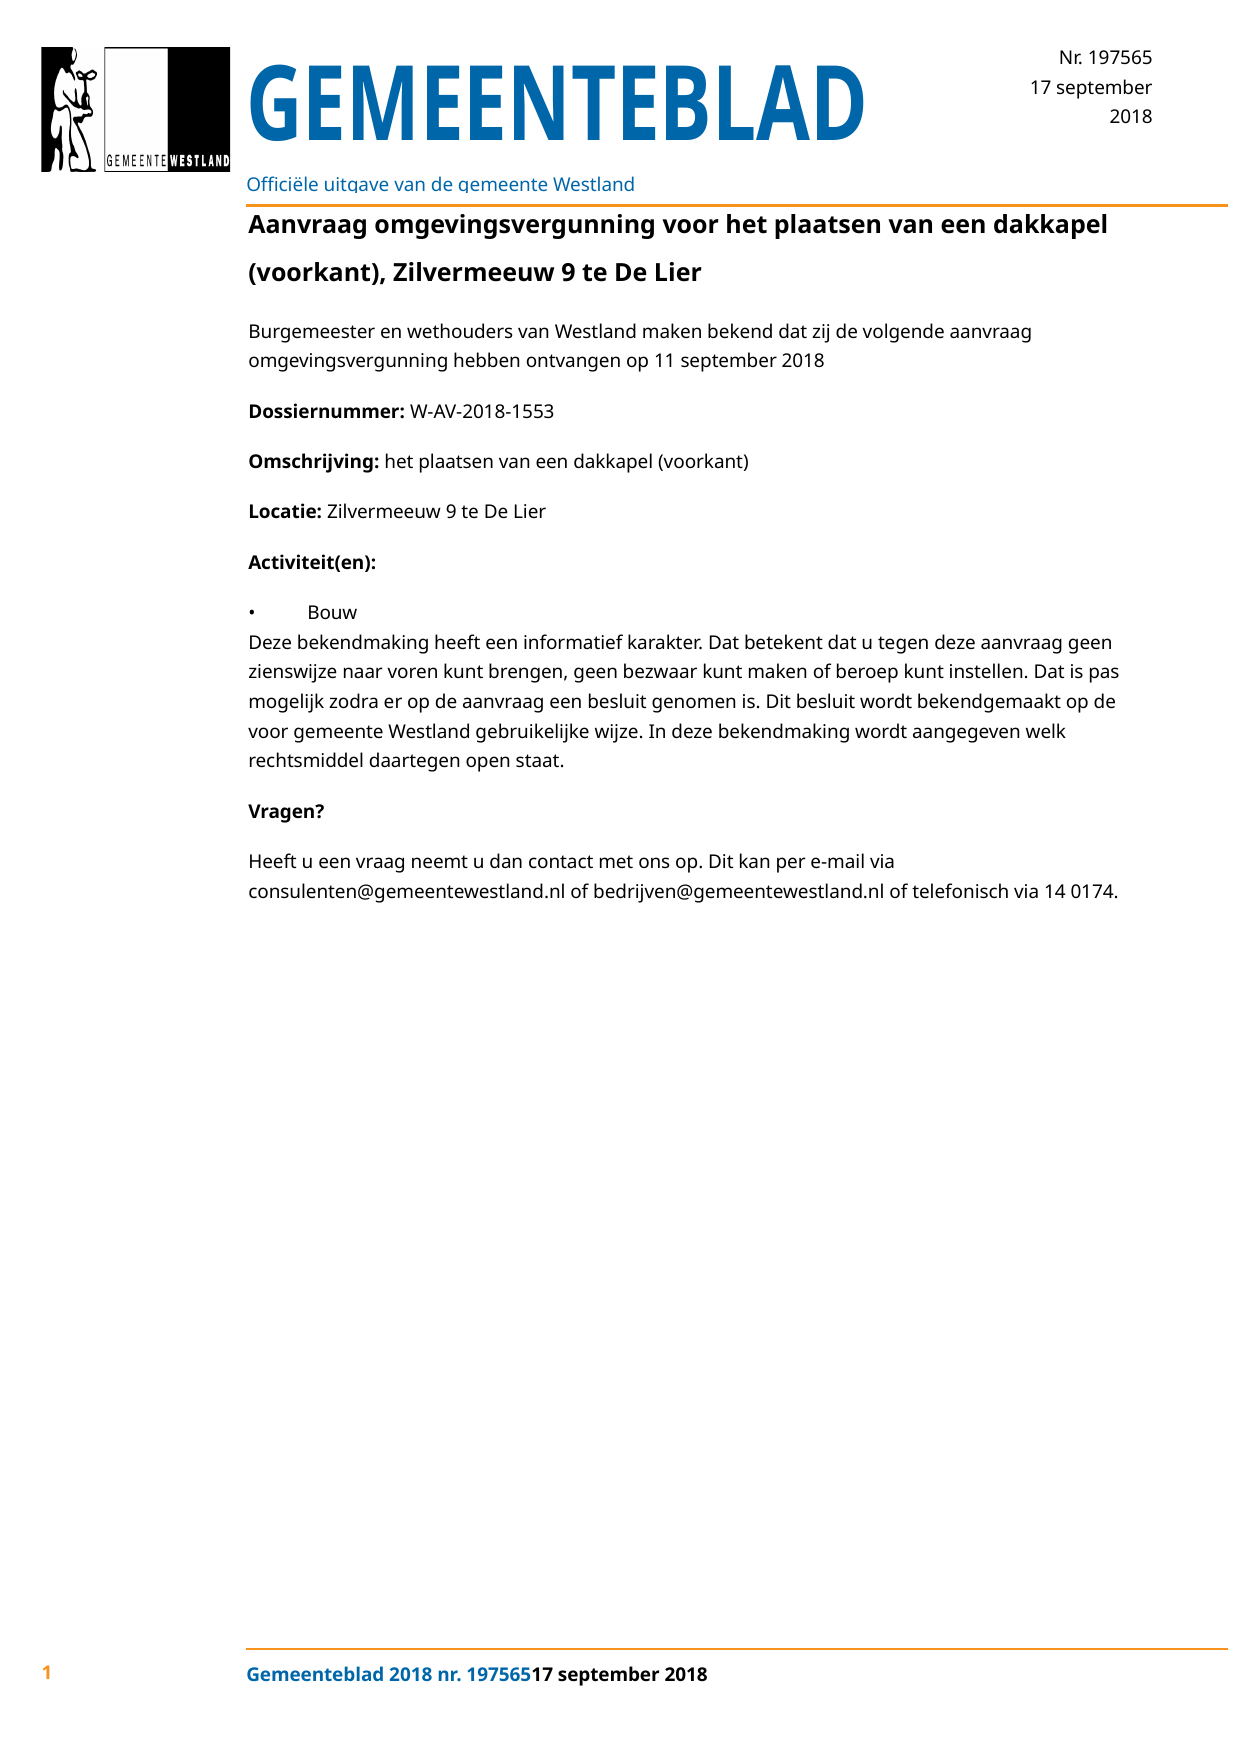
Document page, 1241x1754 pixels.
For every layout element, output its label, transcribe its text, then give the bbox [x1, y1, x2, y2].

picture [41, 47, 231, 172]
text Omschrijving: het plaatsen van een dakkapel (voorkant) [248, 448, 1152, 474]
list Bouw [248, 599, 1152, 625]
text Aanvraag omgevingsvergunning voor het plaatsen van een dakkapel (voorkant), Zilvermeeuw 9 te De Lier [248, 207, 1152, 288]
text Burgemeester en wethouders van Westland maken bekend dat zij de volgende aanvraag omgevingsvergunning hebben ontvangen op 11 september 2018 [248, 318, 1152, 373]
text Vragen? [248, 798, 1152, 824]
text Heeft u een vraag neemt u dan contact met ons op. Dit kan per e-mail via consulenten@gemeentewestland.nl of bedrijven@gemeentewestland.nl of telefonisch via 14 0174. [248, 848, 1152, 904]
text Dossiernummer: W-AV-2018-1553 [248, 398, 1152, 424]
text Locatie: Zilvermeeuw 9 te De Lier [248, 499, 1152, 524]
text Activiteit(en): [248, 549, 1152, 575]
text Deze bekendmaking heeft een informatief karakter. Dat betekent dat u tegen deze aanvraag geen zienswijze naar voren kunt brengen, geen bezwaar kunt maken of beroep kunt instellen. Dat is pas mogelijk zodra er op de aanvraag een besluit genomen is. Dit besluit wordt bekendgemaakt op de voor gemeente Westland gebruikelijke wijze. In deze bekendmaking wordt aangegeven welk rechtsmiddel daartegen open staat. [248, 629, 1152, 773]
